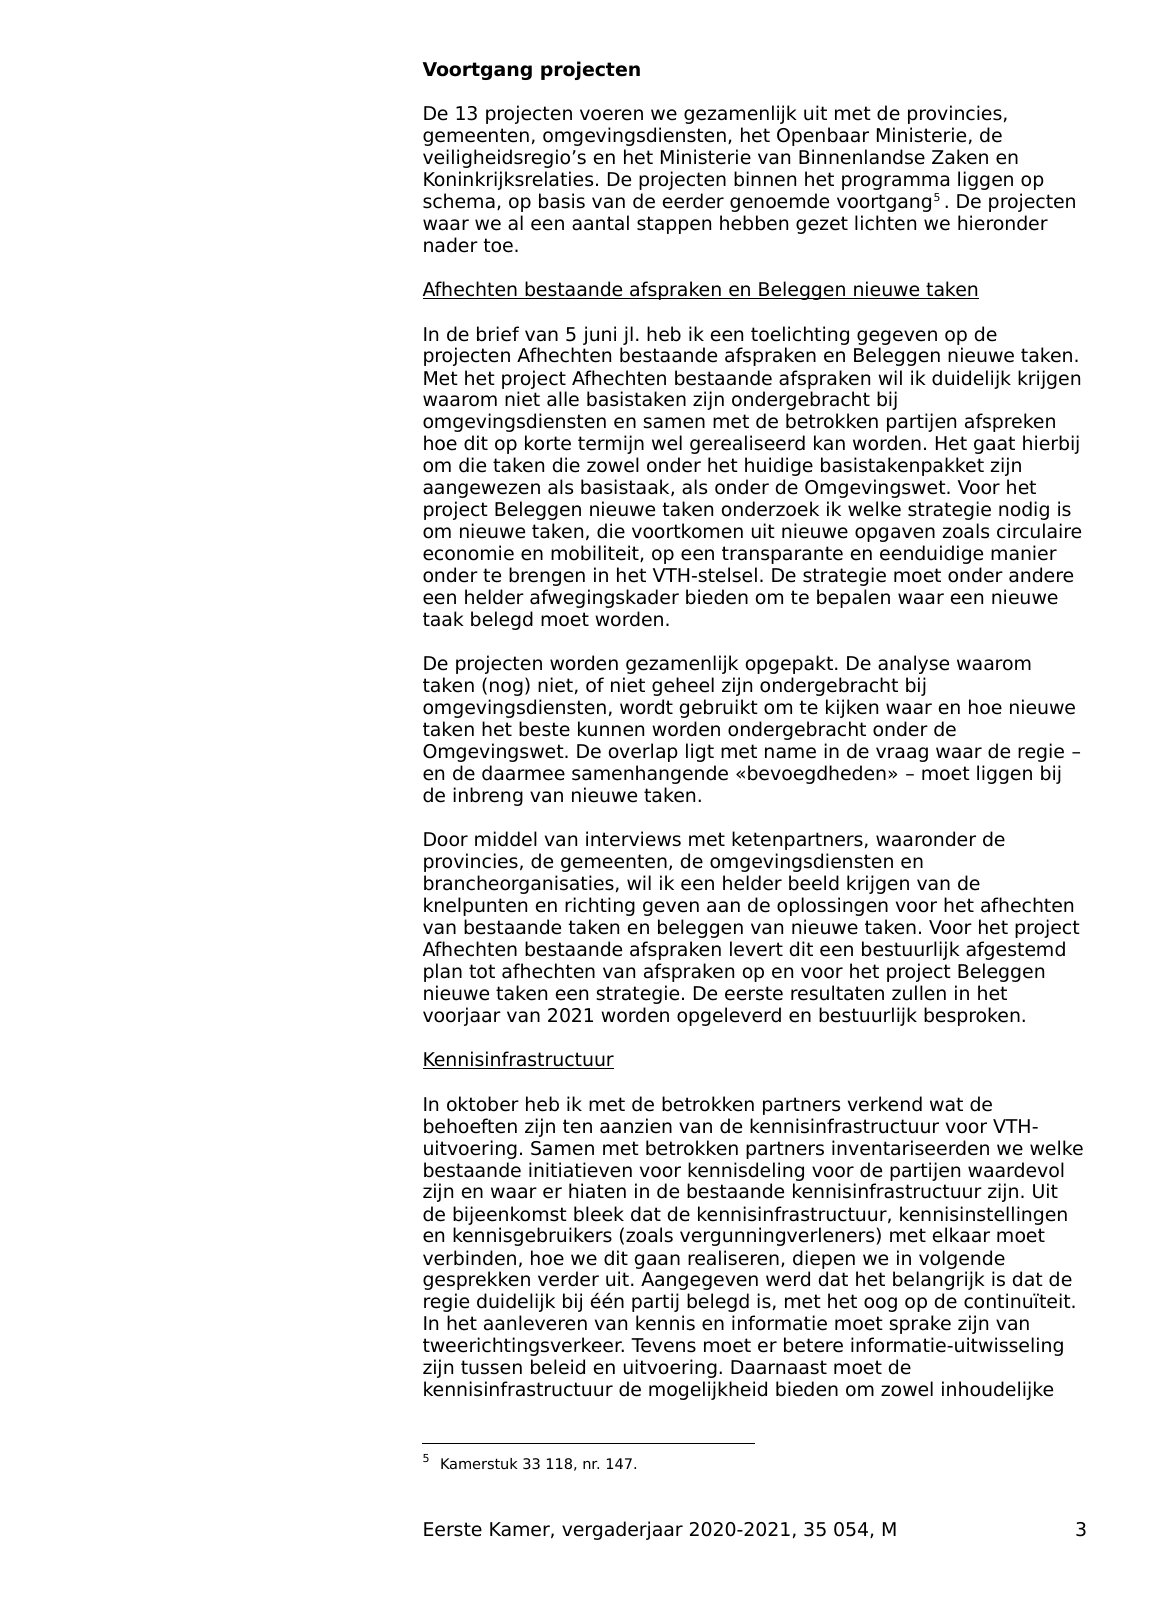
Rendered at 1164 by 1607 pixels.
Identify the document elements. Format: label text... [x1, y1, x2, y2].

subtitle Kennisinfrastructuur [422, 1049, 1087, 1071]
text In oktober heb ik met de betrokken partners verkend wat de behoeften zijn ten aanzien van de kennisinfrastructuur voor VTH-uitvoering. Samen met betrokken partners inventariseerden we welke bestaande initiatieven voor kennisdeling voor de partijen waardevol zijn en waar er hiaten in de bestaande kennisinfrastructuur zijn. Uit de bijeenkomst bleek dat de kennisinfrastructuur, kennisinstellingen en kennisgebruikers (zoals vergunningverleners) met elkaar moet verbinden, hoe we dit gaan realiseren, diepen we in volgende gesprekken verder uit. Aangegeven werd dat het belangrijk is dat de regie duidelijk bij één partij belegd is, met het oog op de continuïteit. In het aanleveren van kennis en informatie moet sprake zijn van tweerichtingsverkeer. Tevens moet er betere informatie-uitwisseling zijn tussen beleid en uitvoering. Daarnaast moet de kennisinfrastructuur de mogelijkheid bieden om zowel inhoudelijke [422, 1093, 1087, 1401]
text Door middel van interviews met ketenpartners, waaronder de provincies, de gemeenten, de omgevingsdiensten en brancheorganisaties, wil ik een helder beeld krijgen van de knelpunten en richting geven aan de oplossingen voor het afhechten van bestaande taken en beleggen van nieuwe taken. Voor het project Afhechten bestaande afspraken levert dit een bestuurlijk afgestemd plan tot afhechten van afspraken op en voor het project Beleggen nieuwe taken een strategie. De eerste resultaten zullen in het voorjaar van 2021 worden opgeleverd en bestuurlijk besproken. [422, 829, 1087, 1027]
subtitle Voortgang projecten [422, 59, 1087, 81]
text De projecten worden gezamenlijk opgepakt. De analyse waarom taken (nog) niet, of niet geheel zijn ondergebracht bij omgevingsdiensten, wordt gebruikt om te kijken waar en hoe nieuwe taken het beste kunnen worden ondergebracht onder de Omgevingswet. De overlap ligt met name in de vraag waar de regie – en de daarmee samenhangende «bevoegdheden» – moet liggen bij de inbreng van nieuwe taken. [422, 653, 1087, 807]
text In de brief van 5 juni jl. heb ik een toelichting gegeven op de projecten Afhechten bestaande afspraken en Beleggen nieuwe taken. Met het project Afhechten bestaande afspraken wil ik duidelijk krijgen waarom niet alle basistaken zijn ondergebracht bij omgevingsdiensten en samen met de betrokken partijen afspreken hoe dit op korte termijn wel gerealiseerd kan worden. Het gaat hierbij om die taken die zowel onder het huidige basistakenpakket zijn aangewezen als basistaak, als onder de Omgevingswet. Voor het project Beleggen nieuwe taken onderzoek ik welke strategie nodig is om nieuwe taken, die voortkomen uit nieuwe opgaven zoals circulaire economie en mobiliteit, op een transparante en eenduidige manier onder te brengen in het VTH-stelsel. De strategie moet onder andere een helder afwegingskader bieden om te bepalen waar een nieuwe taak belegd moet worden. [422, 323, 1087, 631]
subtitle Afhechten bestaande afspraken en Beleggen nieuwe taken [422, 279, 1087, 301]
text Kamerstuk 33 118, nr. 147. [422, 1452, 1087, 1474]
text De 13 projecten voeren we gezamenlijk uit met de provincies, gemeenten, omgevingsdiensten, het Openbaar Ministerie, de veiligheidsregio’s en het Ministerie van Binnenlandse Zaken en Koninkrijksrelaties. De projecten binnen het programma liggen op schema, op basis van de eerder genoemde voortgang. De projecten waar we al een aantal stappen hebben gezet lichten we hieronder nader toe. [422, 103, 1087, 257]
